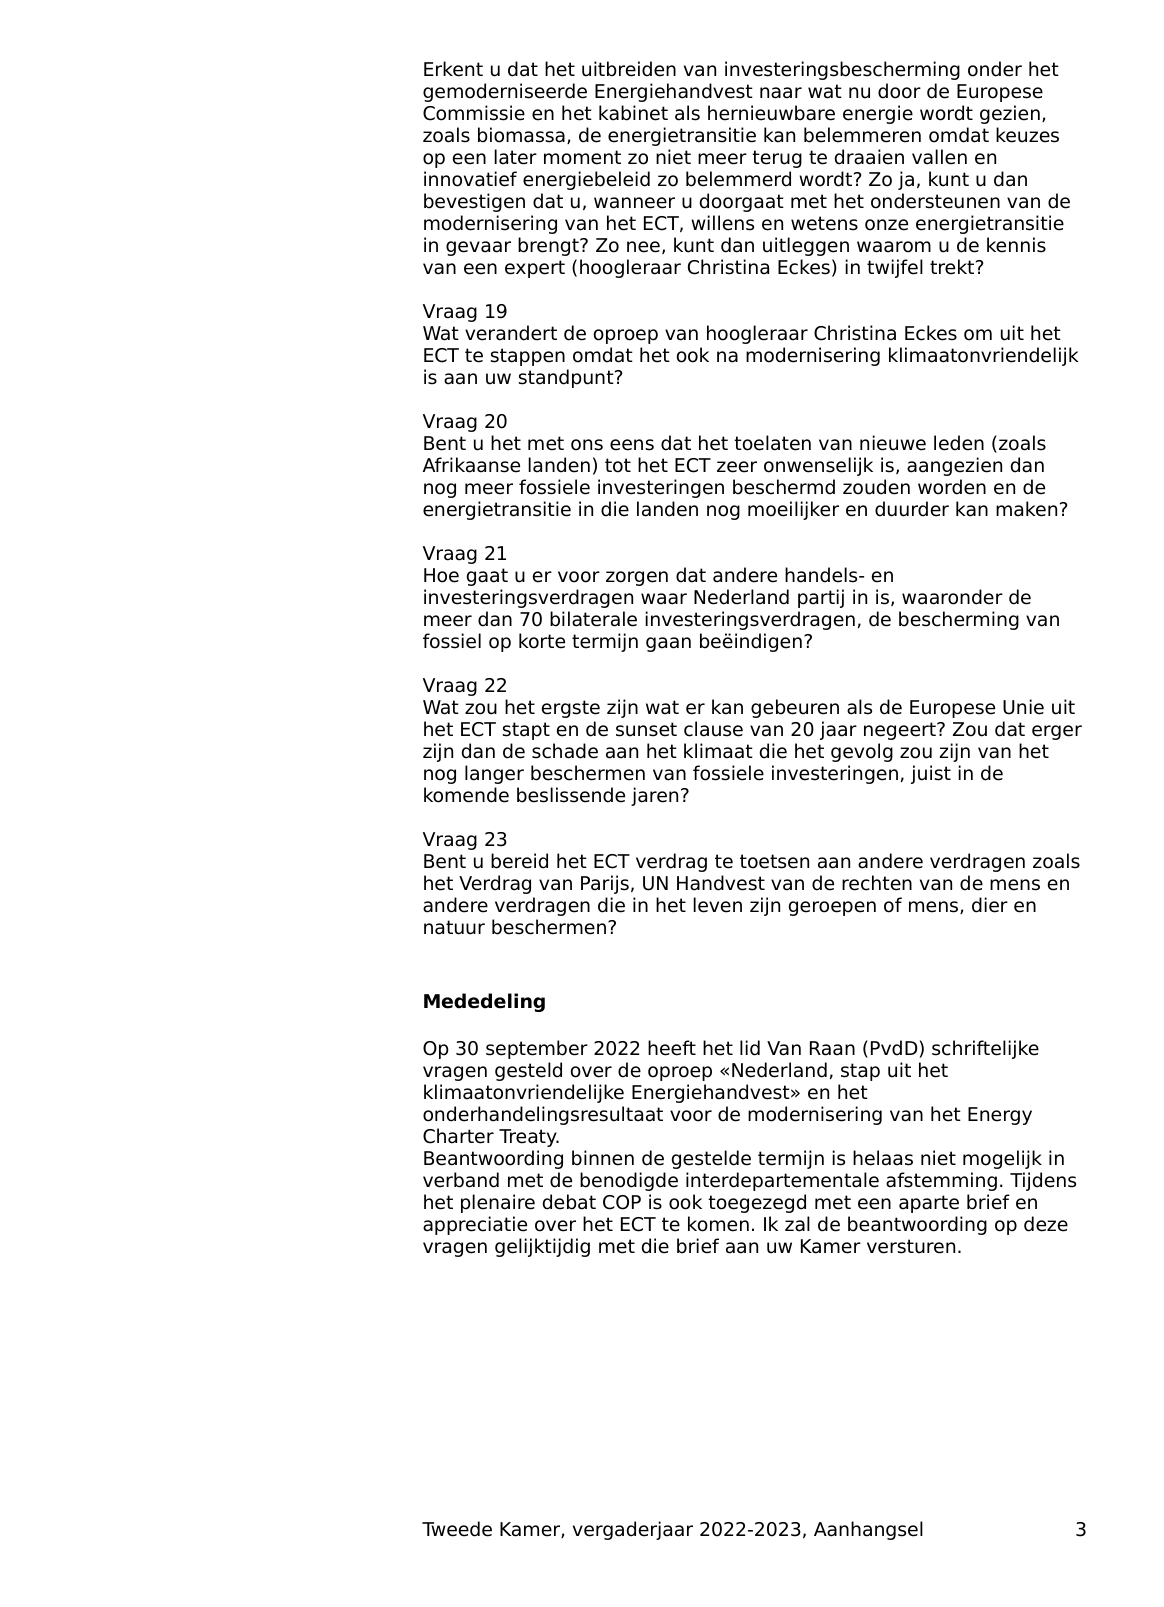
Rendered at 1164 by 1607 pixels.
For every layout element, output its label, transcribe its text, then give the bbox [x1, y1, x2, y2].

text Erkent u dat het uitbreiden van investeringsbescherming onder het gemoderniseerde Energiehandvest naar wat nu door de Europese Commissie en het kabinet als hernieuwbare energie wordt gezien, zoals biomassa, de energietransitie kan belemmeren omdat keuzes op een later moment zo niet meer terug te draaien vallen en innovatief energiebeleid zo belemmerd wordt? Zo ja, kunt u dan bevestigen dat u, wanneer u doorgaat met het ondersteunen van de modernisering van het ECT, willens en wetens onze energietransitie in gevaar brengt? Zo nee, kunt dan uitleggen waarom u de kennis van een expert (hoogleraar Christina Eckes) in twijfel trekt? [422, 59, 1087, 279]
text Vraag 23 [422, 829, 1087, 851]
text Hoe gaat u er voor zorgen dat andere handels- en investeringsverdragen waar Nederland partij in is, waaronder de meer dan 70 bilaterale investeringsverdragen, de bescherming van fossiel op korte termijn gaan beëindigen? [422, 565, 1087, 653]
subtitle Mededeling [422, 991, 1087, 1013]
text Wat verandert de oproep van hoogleraar Christina Eckes om uit het ECT te stappen omdat het ook na modernisering klimaatonvriendelijk is aan uw standpunt? [422, 323, 1087, 389]
text Wat zou het ergste zijn wat er kan gebeuren als de Europese Unie uit het ECT stapt en de sunset clause van 20 jaar negeert? Zou dat erger zijn dan de schade aan het klimaat die het gevolg zou zijn van het nog langer beschermen van fossiele investeringen, juist in de komende beslissende jaren? [422, 697, 1087, 807]
text Vraag 22 [422, 675, 1087, 697]
text Vraag 20 [422, 411, 1087, 433]
text Vraag 19 [422, 301, 1087, 323]
text Beantwoording binnen de gestelde termijn is helaas niet mogelijk in verband met de benodigde interdepartementale afstemming. Tijdens het plenaire debat COP is ook toegezegd met een aparte brief en appreciatie over het ECT te komen. Ik zal de beantwoording op deze vragen gelijktijdig met die brief aan uw Kamer versturen. [422, 1148, 1087, 1258]
text Bent u het met ons eens dat het toelaten van nieuwe leden (zoals Afrikaanse landen) tot het ECT zeer onwenselijk is, aangezien dan nog meer fossiele investeringen beschermd zouden worden en de energietransitie in die landen nog moeilijker en duurder kan maken? [422, 433, 1087, 521]
text Vraag 21 [422, 543, 1087, 565]
text Bent u bereid het ECT verdrag te toetsen aan andere verdragen zoals het Verdrag van Parijs, UN Handvest van de rechten van de mens en andere verdragen die in het leven zijn geroepen of mens, dier en natuur beschermen? [422, 851, 1087, 939]
text Op 30 september 2022 heeft het lid Van Raan (PvdD) schriftelijke vragen gesteld over de oproep «Nederland, stap uit het klimaatonvriendelijke Energiehandvest» en het onderhandelingsresultaat voor de modernisering van het Energy Charter Treaty. [422, 1038, 1087, 1148]
